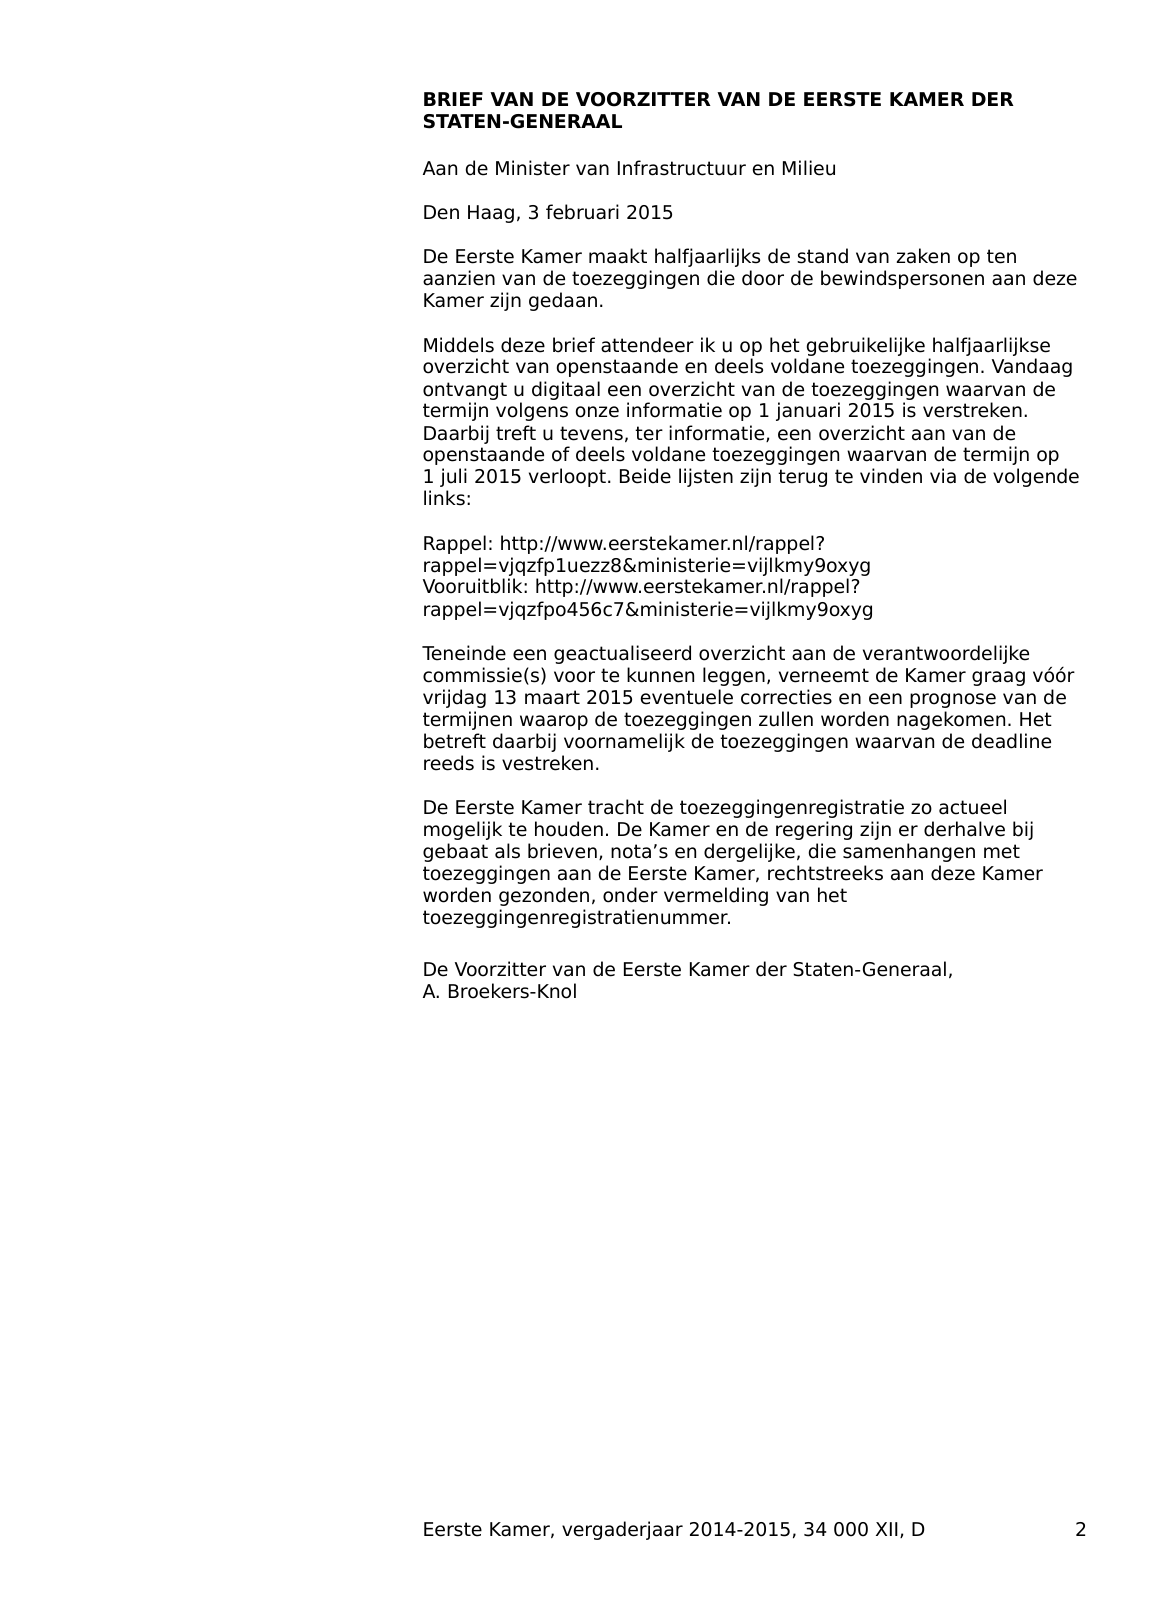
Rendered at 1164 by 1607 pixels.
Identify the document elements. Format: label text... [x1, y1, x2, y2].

text De Voorzitter van de Eerste Kamer der Staten-Generaal, A. Broekers-Knol [422, 958, 1087, 1002]
text Teneinde een geactualiseerd overzicht aan de verantwoordelijke commissie(s) voor te kunnen leggen, verneemt de Kamer graag vóór vrijdag 13 maart 2015 eventuele correcties en een prognose van de termijnen waarop de toezeggingen zullen worden nagekomen. Het betreft daarbij voornamelijk de toezeggingen waarvan de deadline reeds is vestreken. [422, 643, 1087, 774]
text Aan de Minister van Infrastructuur en Milieu [422, 158, 1087, 180]
text De Eerste Kamer tracht de toezeggingenregistratie zo actueel mogelijk te houden. De Kamer en de regering zijn er derhalve bij gebaat als brieven, nota’s en dergelijke, die samenhangen met toezeggingen aan de Eerste Kamer, rechtstreeks aan deze Kamer worden gezonden, onder vermelding van het toezeggingenregistratienummer. [422, 797, 1087, 928]
subtitle BRIEF VAN DE VOORZITTER VAN DE EERSTE KAMER DER STATEN-GENERAAL [422, 89, 1087, 133]
text Vooruitblik: http://www.eerstekamer.nl/rappel?rappel=vjqzfpo456c7&ministerie=vijlkmy9oxyg [422, 576, 1087, 620]
text Middels deze brief attendeer ik u op het gebruikelijke halfjaarlijkse overzicht van openstaande en deels voldane toezeggingen. Vandaag ontvangt u digitaal een overzicht van de toezeggingen waarvan de termijn volgens onze informatie op 1 januari 2015 is verstreken. Daarbij treft u tevens, ter informatie, een overzicht aan van de openstaande of deels voldane toezeggingen waarvan de termijn op 1 juli 2015 verloopt. Beide lijsten zijn terug te vinden via de volgende links: [422, 334, 1087, 510]
text Rappel: http://www.eerstekamer.nl/rappel?rappel=vjqzfp1uezz8&ministerie=vijlkmy9oxyg [422, 532, 1087, 576]
text De Eerste Kamer maakt halfjaarlijks de stand van zaken op ten aanzien van de toezeggingen die door de bewindspersonen aan deze Kamer zijn gedaan. [422, 246, 1087, 312]
text Den Haag, 3 februari 2015 [422, 202, 1087, 224]
